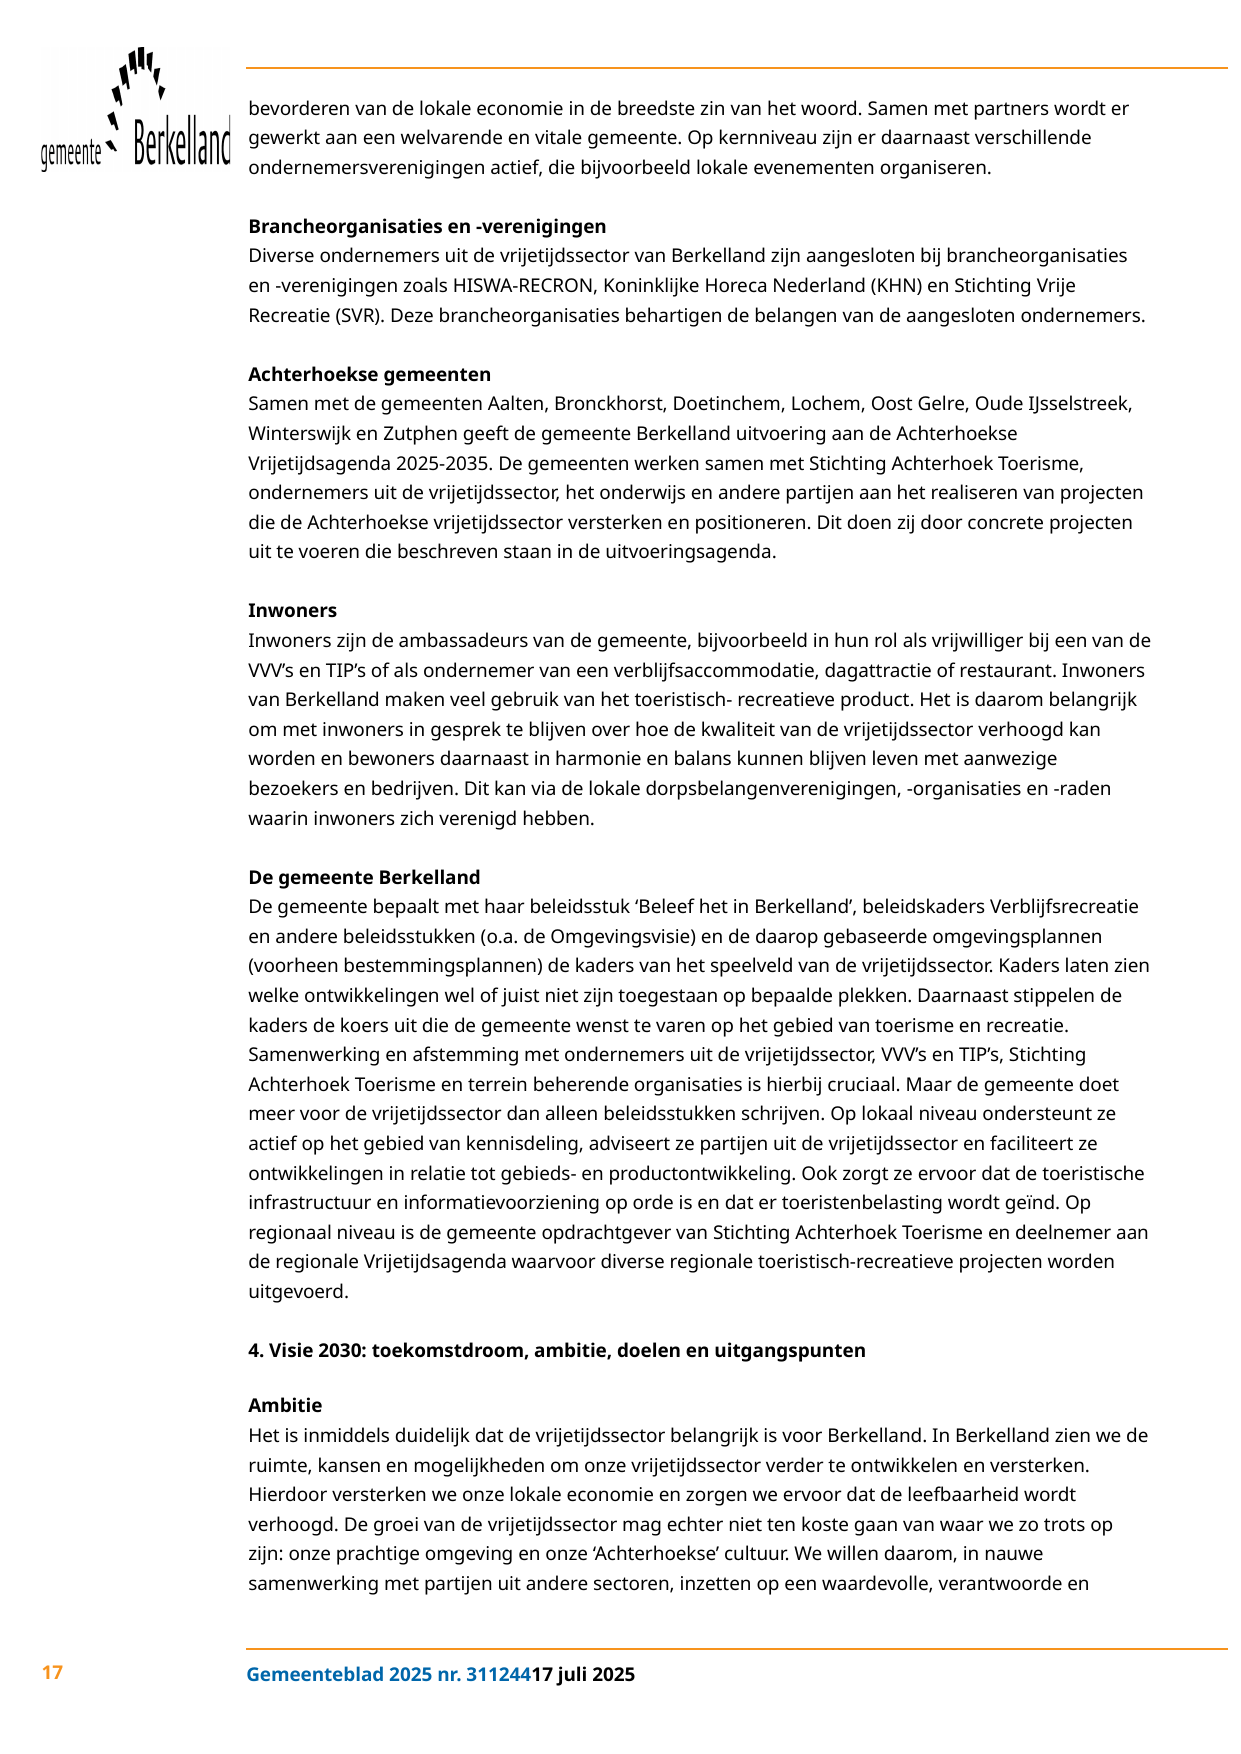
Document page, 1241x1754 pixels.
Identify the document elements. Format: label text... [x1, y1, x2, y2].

text Inwoners [248, 598, 1152, 623]
text De gemeente Berkelland [248, 864, 1152, 890]
text Ambitie [248, 1393, 1152, 1418]
text Inwoners zijn de ambassadeurs van de gemeente, bijvoorbeeld in hun rol als vrijwilliger bij een van de VVV’s en TIP’s of als ondernemer van een verblijfsaccommodatie, dagattractie of restaurant. Inwoners van Berkelland maken veel gebruik van het toeristisch- recreatieve product. Het is daarom belangrijk om met inwoners in gesprek te blijven over hoe de kwaliteit van de vrijetijdssector verhoogd kan worden en bewoners daarnaast in harmonie en balans kunnen blijven leven met aanwezige bezoekers en bedrijven. Dit kan via de lokale dorpsbelangenverenigingen, -organisaties en -raden waarin inwoners zich verenigd hebben. [248, 627, 1152, 831]
picture [41, 47, 231, 172]
text Diverse ondernemers uit de vrijetijdssector van Berkelland zijn aangesloten bij brancheorganisaties en -verenigingen zoals HISWA-RECRON, Koninklijke Horeca Nederland (KHN) en Stichting Vrije Recreatie (SVR). Deze brancheorganisaties behartigen de belangen van de aangesloten ondernemers. [248, 243, 1152, 328]
text Achterhoekse gemeenten [248, 361, 1152, 387]
text Het is inmiddels duidelijk dat de vrijetijdssector belangrijk is voor Berkelland. In Berkelland zien we de ruimte, kansen en mogelijkheden om onze vrijetijdssector verder te ontwikkelen en versterken. Hierdoor versterken we onze lokale economie en zorgen we ervoor dat de leefbaarheid wordt verhoogd. De groei van de vrijetijdssector mag echter niet ten koste gaan van waar we zo trots op zijn: onze prachtige omgeving en onze ‘Achterhoekse’ cultuur. We willen daarom, in nauwe samenwerking met partijen uit andere sectoren, inzetten op een waardevolle, verantwoorde en [248, 1422, 1152, 1596]
text Samen met de gemeenten Aalten, Bronckhorst, Doetinchem, Lochem, Oost Gelre, Oude IJsselstreek, Winterswijk en Zutphen geeft de gemeente Berkelland uitvoering aan de Achterhoekse Vrijetijdsagenda 2025-2035. De gemeenten werken samen met Stichting Achterhoek Toerisme, ondernemers uit de vrijetijdssector, het onderwijs en andere partijen aan het realiseren van projecten die de Achterhoekse vrijetijdssector versterken en positioneren. Dit doen zij door concrete projecten uit te voeren die beschreven staan in de uitvoeringsagenda. [248, 391, 1152, 564]
text Brancheorganisaties en -verenigingen [248, 213, 1152, 239]
text 4. Visie 2030: toekomstdroom, ambitie, doelen en uitgangspunten [248, 1337, 1152, 1363]
text De gemeente bepaalt met haar beleidsstuk ‘Beleef het in Berkelland’, beleidskaders Verblijfsrecreatie en andere beleidsstukken (o.a. de Omgevingsvisie) en de daarop gebaseerde omgevingsplannen (voorheen bestemmingsplannen) de kaders van het speelveld van de vrijetijdssector. Kaders laten zien welke ontwikkelingen wel of juist niet zijn toegestaan op bepaalde plekken. Daarnaast stippelen de kaders de koers uit die de gemeente wenst te varen op het gebied van toerisme en recreatie. Samenwerking en afstemming met ondernemers uit de vrijetijdssector, VVV’s en TIP’s, Stichting Achterhoek Toerisme en terrein beherende organisaties is hierbij cruciaal. Maar de gemeente doet meer voor de vrijetijdssector dan alleen beleidsstukken schrijven. Op lokaal niveau ondersteunt ze actief op het gebied van kennisdeling, adviseert ze partijen uit de vrijetijdssector en faciliteert ze ontwikkelingen in relatie tot gebieds- en productontwikkeling. Ook zorgt ze ervoor dat de toeristische infrastructuur en informatievoorziening op orde is en dat er toeristenbelasting wordt geïnd. Op regionaal niveau is de gemeente opdrachtgever van Stichting Achterhoek Toerisme en deelnemer aan de regionale Vrijetijdsagenda waarvoor diverse regionale toeristisch-recreatieve projecten worden uitgevoerd. [248, 893, 1152, 1304]
text bevorderen van de lokale economie in de breedste zin van het woord. Samen met partners wordt er gewerkt aan een welvarende en vitale gemeente. Op kernniveau zijn er daarnaast verschillende ondernemersverenigingen actief, die bijvoorbeeld lokale evenementen organiseren. [248, 95, 1152, 180]
